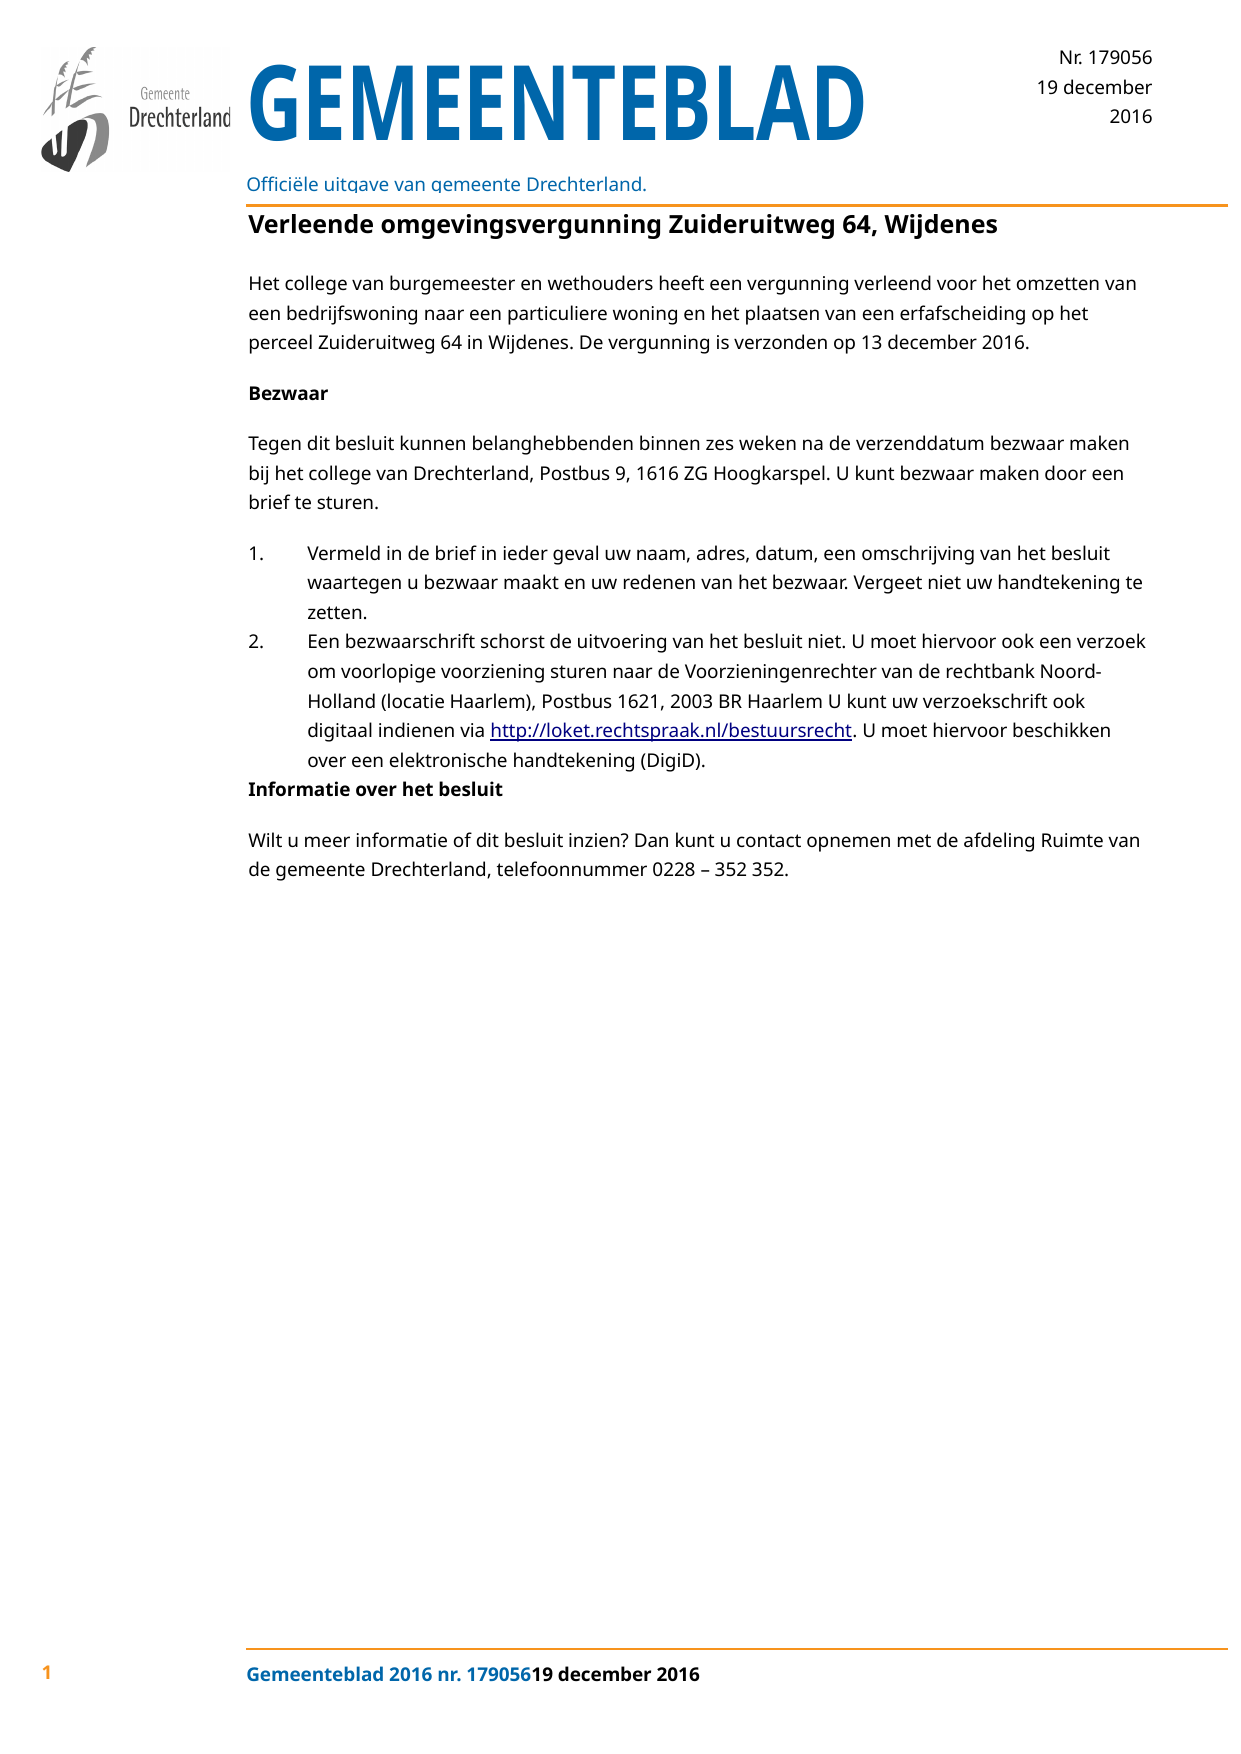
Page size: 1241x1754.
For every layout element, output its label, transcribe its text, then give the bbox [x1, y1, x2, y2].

text Verleende omgevingsvergunning Zuideruitweg 64, Wijdenes [248, 207, 1152, 241]
text Het college van burgemeester en wethouders heeft een vergunning verleend voor het omzetten van een bedrijfswoning naar een particuliere woning en het plaatsen van een erfafscheiding op het perceel Zuideruitweg 64 in Wijdenes. De vergunning is verzonden op 13 december 2016. [248, 270, 1152, 355]
text Wilt u meer informatie of dit besluit inzien? Dan kunt u contact opnemen met de afdeling Ruimte van de gemeente Drechterland, telefoonnummer 0228 – 352 352. [248, 827, 1152, 882]
picture [41, 47, 231, 172]
list Vermeld in de brief in ieder geval uw naam, adres, datum, een omschrijving van het besluit waartegen u bezwaar maakt en uw redenen van het bezwaar. Vergeet niet uw handtekening te zetten. [248, 540, 1152, 625]
text Tegen dit besluit kunnen belanghebbenden binnen zes weken na de verzenddatum bezwaar maken bij het college van Drechterland, Postbus 9, 1616 ZG Hoogkarspel. U kunt bezwaar maken door een brief te sturen. [248, 430, 1152, 515]
list Een bezwaarschrift schorst de uitvoering van het besluit niet. U moet hiervoor ook een verzoek om voorlopige voorziening sturen naar de Voorzieningenrechter van de rechtbank Noord-Holland (locatie Haarlem), Postbus 1621, 2003 BR Haarlem U kunt uw verzoekschrift ook digitaal indienen via http://loket.rechtspraak.nl/bestuursrecht. U moet hiervoor beschikken over een elektronische handtekening (DigiD). [248, 629, 1152, 773]
text Bezwaar [248, 380, 1152, 406]
text Informatie over het besluit [248, 777, 1152, 802]
